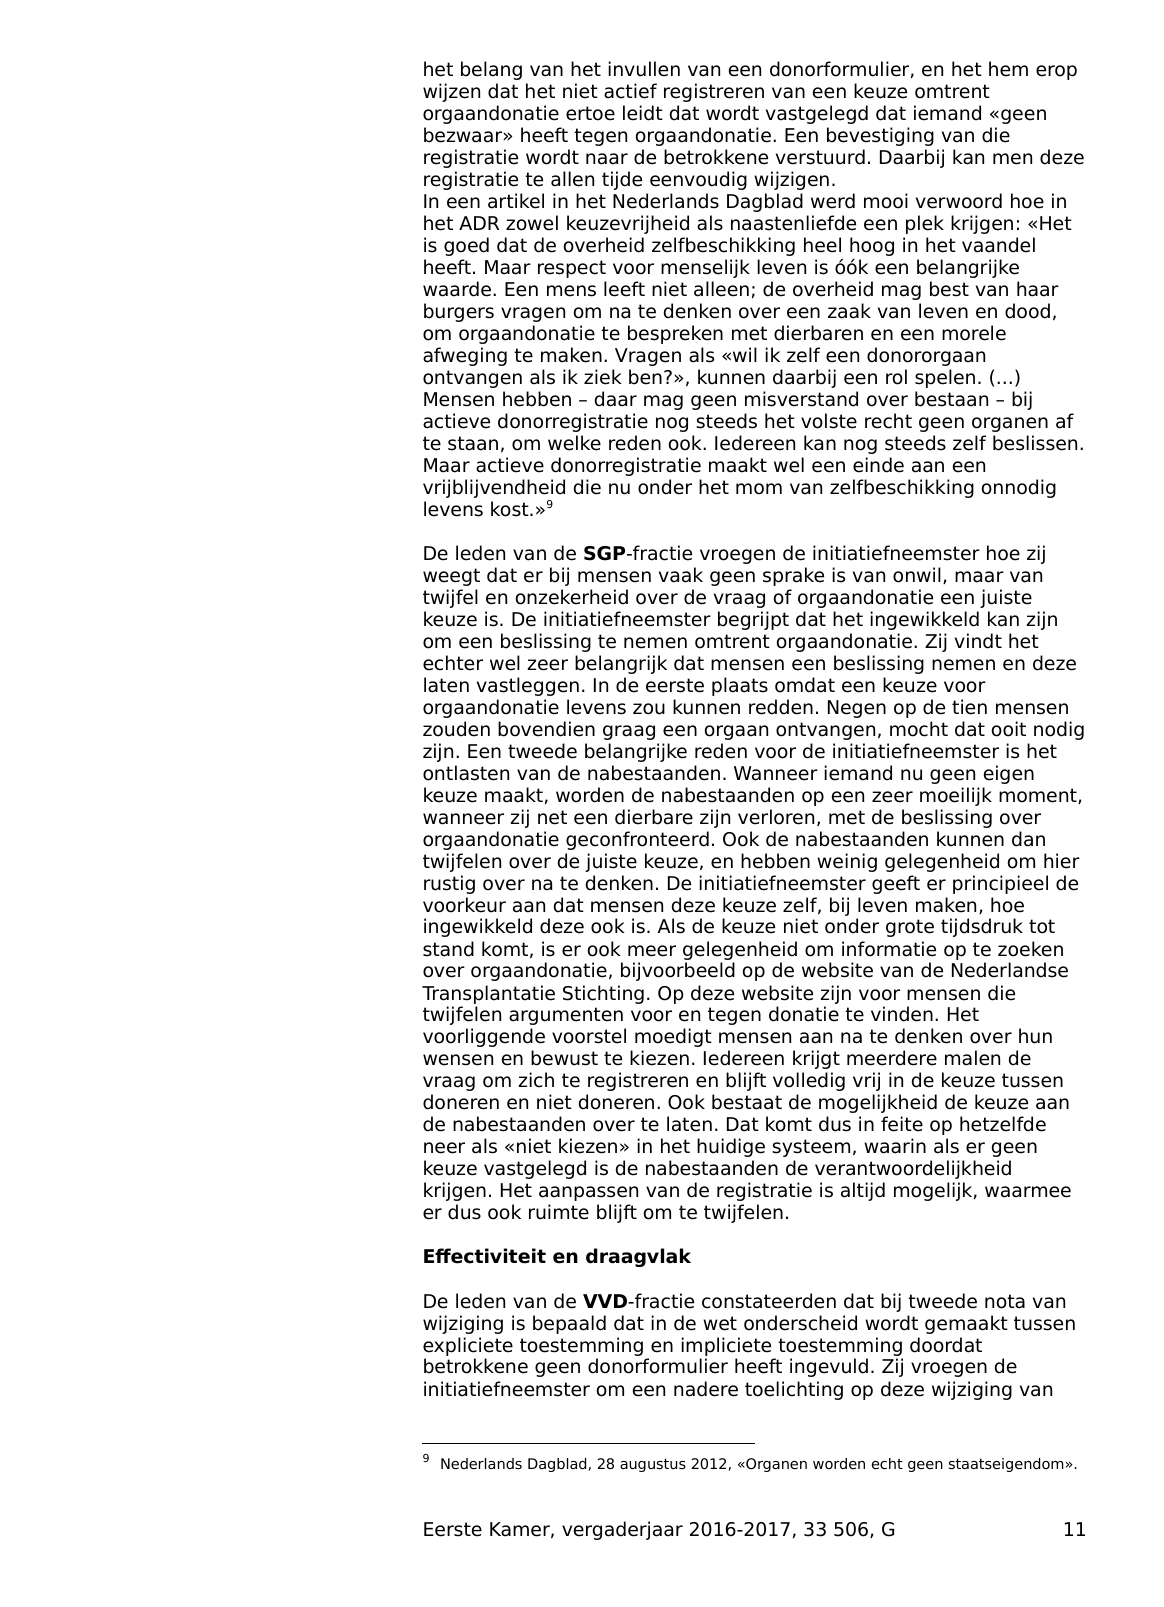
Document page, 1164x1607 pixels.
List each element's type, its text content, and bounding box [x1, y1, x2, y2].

text het belang van het invullen van een donorformulier, en het hem erop wijzen dat het niet actief registreren van een keuze omtrent orgaandonatie ertoe leidt dat wordt vastgelegd dat iemand «geen bezwaar» heeft tegen orgaandonatie. Een bevestiging van die registratie wordt naar de betrokkene verstuurd. Daarbij kan men deze registratie te allen tijde eenvoudig wijzigen. [422, 59, 1087, 191]
subtitle Effectiviteit en draagvlak [422, 1246, 1087, 1268]
text In een artikel in het Nederlands Dagblad werd mooi verwoord hoe in het ADR zowel keuzevrijheid als naastenliefde een plek krijgen: «Het is goed dat de overheid zelfbeschikking heel hoog in het vaandel heeft. Maar respect voor menselijk leven is óók een belangrijke waarde. Een mens leeft niet alleen; de overheid mag best van haar burgers vragen om na te denken over een zaak van leven en dood, om orgaandonatie te bespreken met dierbaren en een morele afweging te maken. Vragen als «wil ik zelf een donororgaan ontvangen als ik ziek ben?», kunnen daarbij een rol spelen. (...) Mensen hebben – daar mag geen misverstand over bestaan – bij actieve donorregistratie nog steeds het volste recht geen organen af te staan, om welke reden ook. Iedereen kan nog steeds zelf beslissen. Maar actieve donorregistratie maakt wel een einde aan een vrijblijvendheid die nu onder het mom van zelfbeschikking onnodig levens kost.» [422, 191, 1087, 521]
text De leden van de SGP-fractie vroegen de initiatiefneemster hoe zij weegt dat er bij mensen vaak geen sprake is van onwil, maar van twijfel en onzekerheid over de vraag of orgaandonatie een juiste keuze is. De initiatiefneemster begrijpt dat het ingewikkeld kan zijn om een beslissing te nemen omtrent orgaandonatie. Zij vindt het echter wel zeer belangrijk dat mensen een beslissing nemen en deze laten vastleggen. In de eerste plaats omdat een keuze voor orgaandonatie levens zou kunnen redden. Negen op de tien mensen zouden bovendien graag een orgaan ontvangen, mocht dat ooit nodig zijn. Een tweede belangrijke reden voor de initiatiefneemster is het ontlasten van de nabestaanden. Wanneer iemand nu geen eigen keuze maakt, worden de nabestaanden op een zeer moeilijk moment, wanneer zij net een dierbare zijn verloren, met de beslissing over orgaandonatie geconfronteerd. Ook de nabestaanden kunnen dan twijfelen over de juiste keuze, en hebben weinig gelegenheid om hier rustig over na te denken. De initiatiefneemster geeft er principieel de voorkeur aan dat mensen deze keuze zelf, bij leven maken, hoe ingewikkeld deze ook is. Als de keuze niet onder grote tijdsdruk tot stand komt, is er ook meer gelegenheid om informatie op te zoeken over orgaandonatie, bijvoorbeeld op de website van de Nederlandse Transplantatie Stichting. Op deze website zijn voor mensen die twijfelen argumenten voor en tegen donatie te vinden. Het voorliggende voorstel moedigt mensen aan na te denken over hun wensen en bewust te kiezen. Iedereen krijgt meerdere malen de vraag om zich te registreren en blijft volledig vrij in de keuze tussen doneren en niet doneren. Ook bestaat de mogelijkheid de keuze aan de nabestaanden over te laten. Dat komt dus in feite op hetzelfde neer als «niet kiezen» in het huidige systeem, waarin als er geen keuze vastgelegd is de nabestaanden de verantwoordelijkheid krijgen. Het aanpassen van de registratie is altijd mogelijk, waarmee er dus ook ruimte blijft om te twijfelen. [422, 543, 1087, 1224]
text De leden van de VVD-fractie constateerden dat bij tweede nota van wijziging is bepaald dat in de wet onderscheid wordt gemaakt tussen expliciete toestemming en impliciete toestemming doordat betrokkene geen donorformulier heeft ingevuld. Zij vroegen de initiatiefneemster om een nadere toelichting op deze wijziging van [422, 1291, 1087, 1400]
text Nederlands Dagblad, 28 augustus 2012, «Organen worden echt geen staatseigendom». [422, 1452, 1087, 1474]
